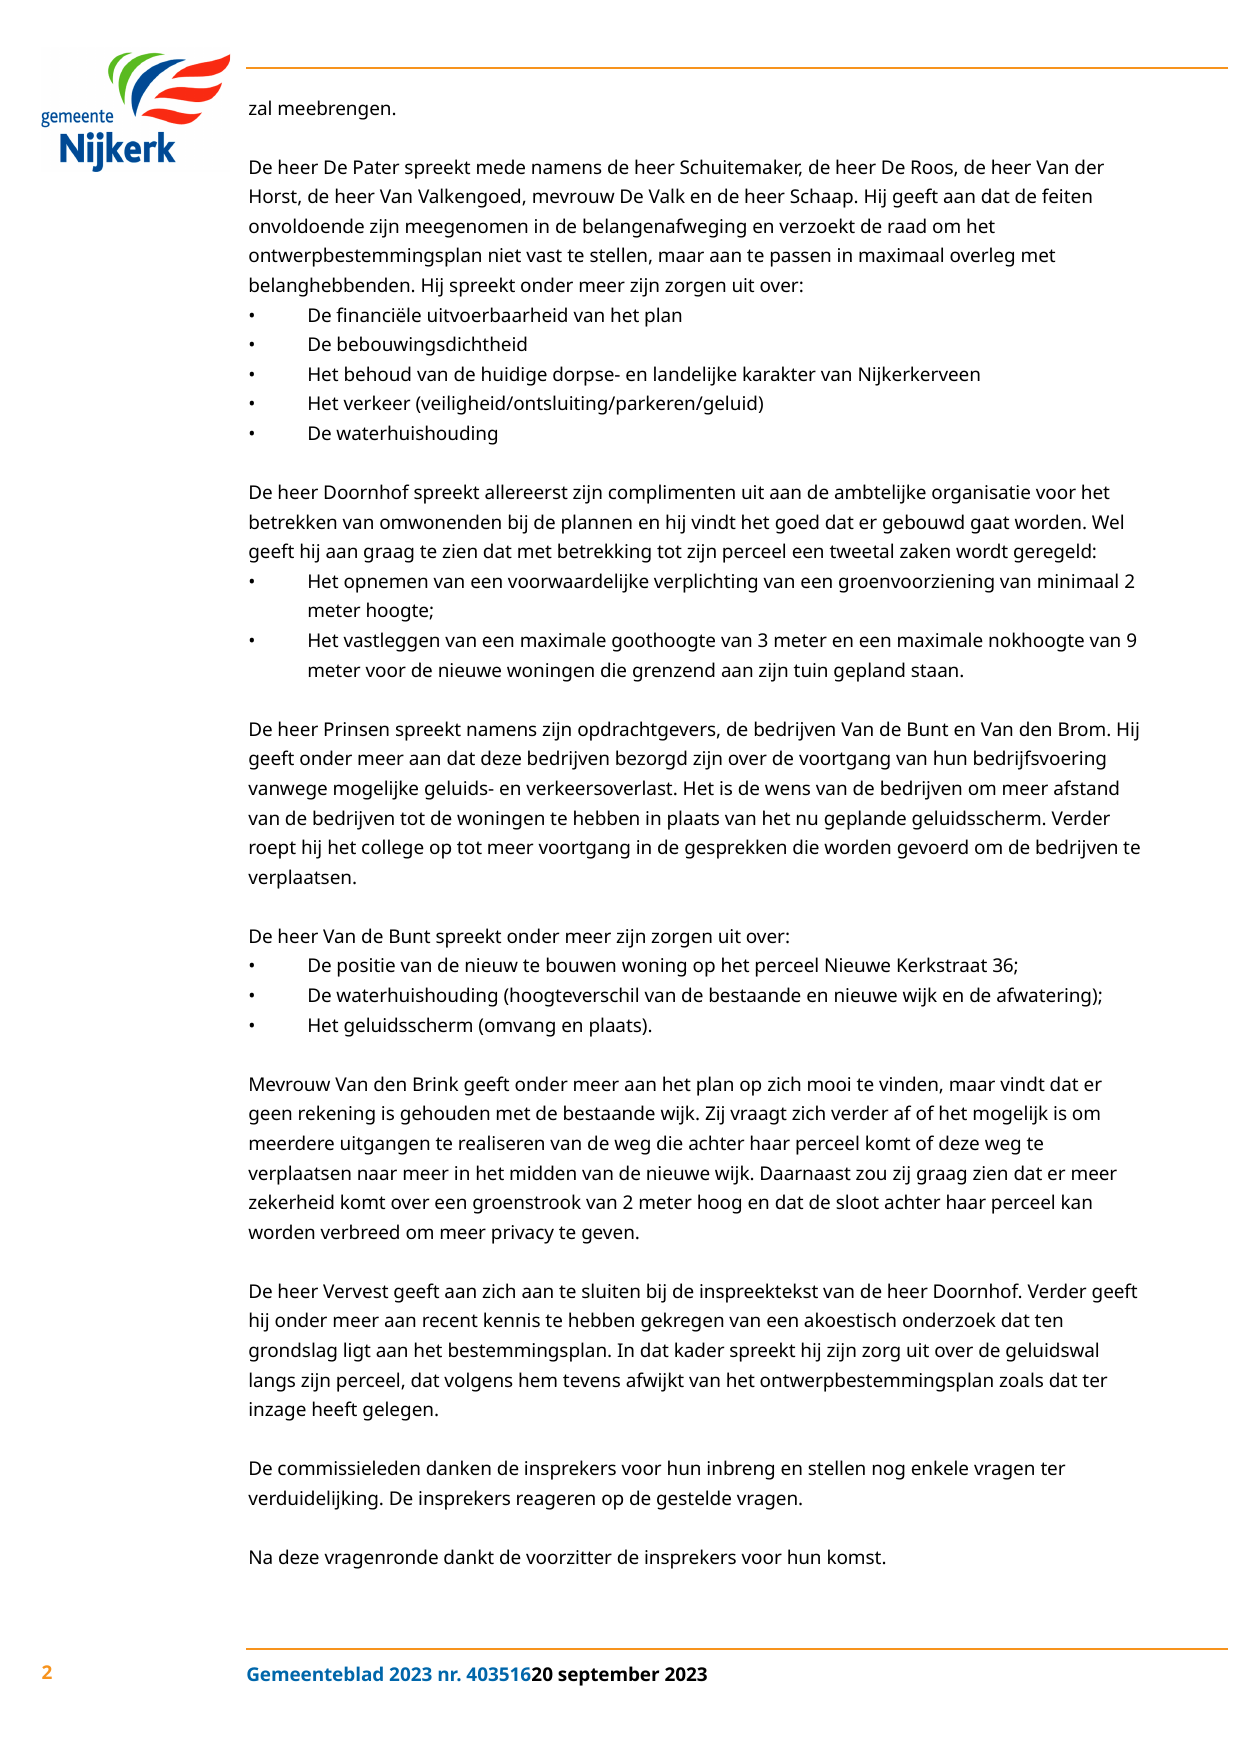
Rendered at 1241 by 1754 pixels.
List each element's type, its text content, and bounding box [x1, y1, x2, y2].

list Het verkeer (veiligheid/ontsluiting/parkeren/geluid) [248, 391, 1152, 416]
list Het opnemen van een voorwaardelijke verplichting van een groenvoorziening van minimaal 2 meter hoogte; [248, 568, 1152, 623]
text Mevrouw Van den Brink geeft onder meer aan het plan op zich mooi te vinden, maar vindt dat er geen rekening is gehouden met de bestaande wijk. Zij vraagt zich verder af of het mogelijk is om meerdere uitgangen te realiseren van de weg die achter haar perceel komt of deze weg te verplaatsen naar meer in het midden van de nieuwe wijk. Daarnaast zou zij graag zien dat er meer zekerheid komt over een groenstrook van 2 meter hoog en dat de sloot achter haar perceel kan worden verbreed om meer privacy te geven. [248, 1071, 1152, 1245]
list Het behoud van de huidige dorpse- en landelijke karakter van Nijkerkerveen [248, 361, 1152, 387]
text De heer De Pater spreekt mede namens de heer Schuitemaker, de heer De Roos, de heer Van der Horst, de heer Van Valkengoed, mevrouw De Valk en de heer Schaap. Hij geeft aan dat de feiten onvoldoende zijn meegenomen in de belangenafweging en verzoekt de raad om het ontwerpbestemmingsplan niet vast te stellen, maar aan te passen in maximaal overleg met belanghebbenden. Hij spreekt onder meer zijn zorgen uit over: [248, 154, 1152, 298]
text De commissieleden danken de insprekers voor hun inbreng en stellen nog enkele vragen ter verduidelijking. De insprekers reageren op de gestelde vragen. [248, 1456, 1152, 1511]
list De financiële uitvoerbaarheid van het plan [248, 302, 1152, 328]
list Het geluidsscherm (omvang en plaats). [248, 1012, 1152, 1038]
list De waterhuishouding [248, 420, 1152, 446]
list De waterhuishouding (hoogteverschil van de bestaande en nieuwe wijk en de afwatering); [248, 982, 1152, 1008]
text De heer Van de Bunt spreekt onder meer zijn zorgen uit over: [248, 923, 1152, 949]
list Het vastleggen van een maximale goothoogte van 3 meter en een maximale nokhoogte van 9 meter voor de nieuwe woningen die grenzend aan zijn tuin gepland staan. [248, 627, 1152, 683]
text Na deze vragenronde dankt de voorzitter de insprekers voor hun komst. [248, 1544, 1152, 1570]
text zal meebrengen. [248, 95, 1152, 121]
list De bebouwingsdichtheid [248, 331, 1152, 357]
text De heer Prinsen spreekt namens zijn opdrachtgevers, de bedrijven Van de Bunt en Van den Brom. Hij geeft onder meer aan dat deze bedrijven bezorgd zijn over de voortgang van hun bedrijfsvoering vanwege mogelijke geluids- en verkeersoverlast. Het is de wens van de bedrijven om meer afstand van de bedrijven tot de woningen te hebben in plaats van het nu geplande geluidsscherm. Verder roept hij het college op tot meer voortgang in de gesprekken die worden gevoerd om de bedrijven te verplaatsen. [248, 716, 1152, 890]
list De positie van de nieuw te bouwen woning op het perceel Nieuwe Kerkstraat 36; [248, 953, 1152, 978]
text De heer Vervest geeft aan zich aan te sluiten bij de inspreektekst van de heer Doornhof. Verder geeft hij onder meer aan recent kennis te hebben gekregen van een akoestisch onderzoek dat ten grondslag ligt aan het bestemmingsplan. In dat kader spreekt hij zijn zorg uit over de geluidswal langs zijn perceel, dat volgens hem tevens afwijkt van het ontwerpbestemmingsplan zoals dat ter inzage heeft gelegen. [248, 1278, 1152, 1422]
picture [41, 47, 231, 172]
text De heer Doornhof spreekt allereerst zijn complimenten uit aan de ambtelijke organisatie voor het betrekken van omwonenden bij de plannen en hij vindt het goed dat er gebouwd gaat worden. Wel geeft hij aan graag te zien dat met betrekking tot zijn perceel een tweetal zaken wordt geregeld: [248, 479, 1152, 564]
